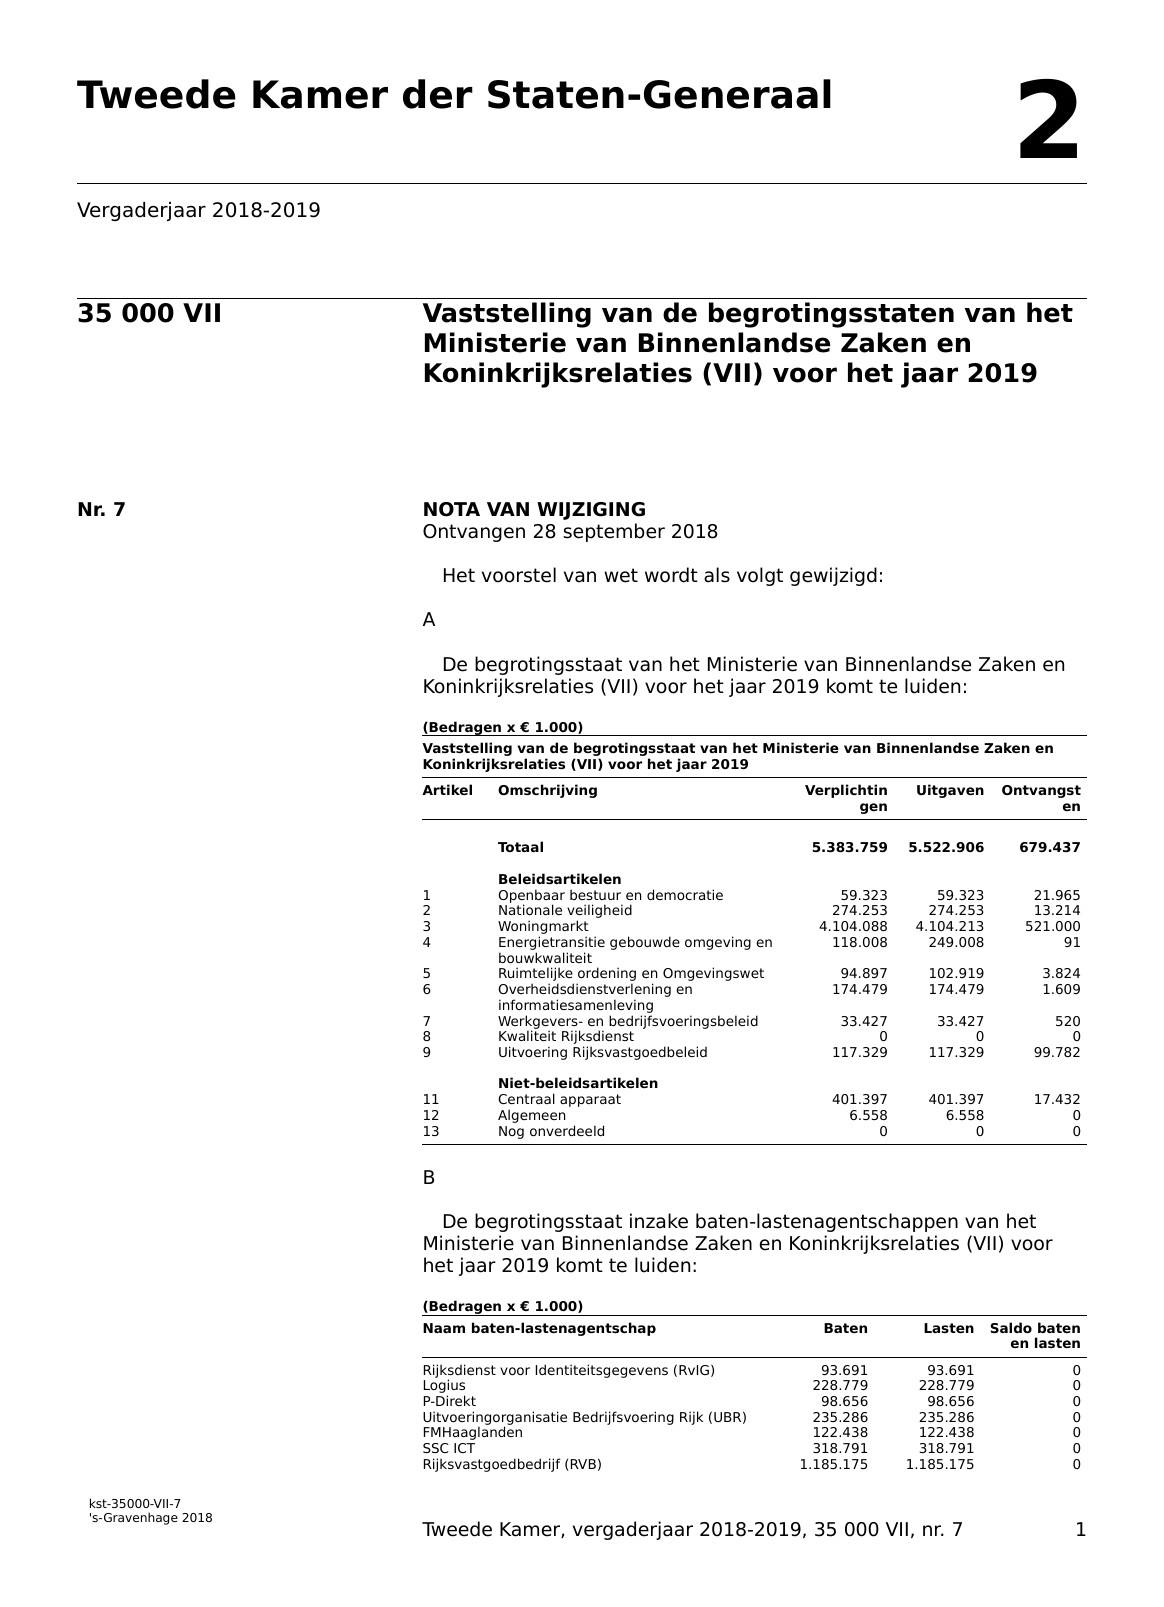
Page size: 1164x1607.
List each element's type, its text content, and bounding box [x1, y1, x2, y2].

table_cell [894, 872, 990, 887]
table_cell [422, 840, 492, 856]
table_cell 0 [980, 1410, 1087, 1425]
table_cell 33.427 [894, 1013, 990, 1029]
table_cell Overheidsdienstverlening en informatiesamenleving [492, 982, 797, 1013]
table_header (Bedragen x € 1.000) [422, 1299, 1087, 1315]
table_cell 59.323 [797, 888, 894, 903]
table_cell 4.104.088 [797, 919, 894, 935]
table_cell [492, 856, 797, 872]
table_cell 1.185.175 [874, 1457, 980, 1472]
table_cell 679.437 [990, 840, 1087, 856]
table_cell 17.432 [990, 1092, 1087, 1108]
table_cell 99.782 [990, 1045, 1087, 1061]
table_header 2 [886, 59, 1087, 183]
table_cell 13 [422, 1124, 492, 1144]
table_cell Beleidsartikelen [492, 872, 797, 887]
table_cell P-Direkt [422, 1394, 768, 1409]
table_cell [422, 820, 492, 840]
table_cell [422, 872, 492, 887]
table_cell 8 [422, 1029, 492, 1045]
table_cell Uitvoering Rijksvastgoedbeleid [492, 1045, 797, 1061]
table_cell Vergaderjaar 2018-2019 [77, 184, 1087, 298]
table_cell 235.286 [768, 1410, 874, 1425]
table_cell 13.214 [990, 903, 1087, 919]
table_cell 21.965 [990, 888, 1087, 903]
table_cell 0 [797, 1124, 894, 1144]
table_cell Kwaliteit Rijksdienst [492, 1029, 797, 1045]
table_cell 4 [422, 935, 492, 966]
table_cell 93.691 [768, 1358, 874, 1378]
table_cell 4.104.213 [894, 919, 990, 935]
table_cell Algemeen [492, 1108, 797, 1123]
table_cell 520 [990, 1013, 1087, 1029]
table_cell 401.397 [894, 1092, 990, 1108]
table_cell [797, 872, 894, 887]
table_cell 0 [980, 1358, 1087, 1378]
table_cell 1.609 [990, 982, 1087, 1013]
table_cell 0 [990, 1029, 1087, 1045]
table_cell 521.000 [990, 919, 1087, 935]
table_cell [990, 856, 1087, 872]
table_cell 0 [980, 1394, 1087, 1409]
table_cell Energietransitie gebouwde omgeving en bouwkwaliteit [492, 935, 797, 966]
table_cell [894, 820, 990, 840]
table_cell 274.253 [894, 903, 990, 919]
table_cell Werkgevers- en bedrijfsvoeringsbeleid [492, 1013, 797, 1029]
table_cell Uitvoeringorganisatie Bedrijfsvoering Rijk (UBR) [422, 1410, 768, 1425]
table_cell 235.286 [874, 1410, 980, 1425]
table_cell Totaal [492, 840, 797, 856]
table_cell Logius [422, 1378, 768, 1394]
table_cell 5.522.906 [894, 840, 990, 856]
table_cell Openbaar bestuur en democratie [492, 888, 797, 903]
table_cell 5 [422, 966, 492, 982]
table_cell [492, 1061, 797, 1076]
table_cell 118.008 [797, 935, 894, 966]
table_cell 117.329 [797, 1045, 894, 1061]
table_cell 2 [422, 903, 492, 919]
subtitle Nr. 7 NOTA VAN WIJZIGING [77, 499, 1087, 521]
table_cell Nog onverdeeld [492, 1124, 797, 1144]
table_cell 122.438 [874, 1425, 980, 1441]
text kst-35000-VII-7 [88, 1497, 323, 1511]
table_cell 174.479 [797, 982, 894, 1013]
table_cell 0 [980, 1378, 1087, 1394]
table_header (Bedragen x € 1.000) [422, 719, 1087, 735]
table_cell 0 [797, 1029, 894, 1045]
table_cell Ruimtelijke ordening en Omgevingswet [492, 966, 797, 982]
subtitle A [422, 609, 1087, 631]
table_cell Ontvangsten [990, 778, 1087, 819]
table_cell 6.558 [797, 1108, 894, 1123]
table_cell Rijksvastgoedbedrijf (RVB) [422, 1457, 768, 1472]
table_cell [894, 1061, 990, 1076]
table_cell 0 [980, 1441, 1087, 1457]
table_cell 274.253 [797, 903, 894, 919]
table_cell 98.656 [874, 1394, 980, 1409]
subtitle B [422, 1167, 1087, 1189]
table_cell [894, 1076, 990, 1092]
text Het voorstel van wet wordt als volgt gewijzigd: [422, 565, 1087, 587]
table_cell 93.691 [874, 1358, 980, 1378]
table_cell Verplichtingen [797, 778, 894, 819]
table_cell [797, 1076, 894, 1092]
table_cell 6 [422, 982, 492, 1013]
table_cell [990, 872, 1087, 887]
table_cell [422, 856, 492, 872]
table_cell 122.438 [768, 1425, 874, 1441]
table_cell [990, 820, 1087, 840]
table_cell 401.397 [797, 1092, 894, 1108]
subtitle 35 000 VII Vaststelling van de begrotingsstaten van het Ministerie van Binnenlandse Zaken en Koninkrijksrelaties (VII) voor het jaar 2019 [77, 299, 1087, 388]
table_cell 0 [980, 1425, 1087, 1441]
table_cell Centraal apparaat [492, 1092, 797, 1108]
table_cell 94.897 [797, 966, 894, 982]
table_cell 11 [422, 1092, 492, 1108]
table_cell 6.558 [894, 1108, 990, 1123]
text De begrotingsstaat inzake baten-lastenagentschappen van het Ministerie van Binnenlandse Zaken en Koninkrijksrelaties (VII) voor het jaar 2019 komt te luiden: [422, 1211, 1087, 1277]
table_cell [422, 1061, 492, 1076]
table_cell Saldo baten en lasten [980, 1316, 1087, 1357]
table_cell 0 [980, 1457, 1087, 1472]
table_cell Rijksdienst voor Identiteitsgegevens (RvIG) [422, 1358, 768, 1378]
table_cell 318.791 [768, 1441, 874, 1457]
table_cell 98.656 [768, 1394, 874, 1409]
table_cell 249.008 [894, 935, 990, 966]
table_cell Baten [768, 1316, 874, 1357]
table_cell FMHaaglanden [422, 1425, 768, 1441]
table_cell Omschrijving [492, 778, 797, 819]
table_cell [797, 1061, 894, 1076]
table_cell 1 [422, 888, 492, 903]
table_cell [797, 820, 894, 840]
table_cell 0 [894, 1124, 990, 1144]
table_cell 9 [422, 1045, 492, 1061]
table_cell [422, 1076, 492, 1092]
table_cell SSC ICT [422, 1441, 768, 1457]
table_cell [990, 1061, 1087, 1076]
table_cell 0 [990, 1124, 1087, 1144]
table_cell Woningmarkt [492, 919, 797, 935]
table_cell 0 [990, 1108, 1087, 1123]
table_cell 3 [422, 919, 492, 935]
table_cell 102.919 [894, 966, 990, 982]
table_cell Niet-beleidsartikelen [492, 1076, 797, 1092]
table_cell 1.185.175 [768, 1457, 874, 1472]
table_cell 33.427 [797, 1013, 894, 1029]
text Ontvangen 28 september 2018 [422, 521, 1087, 543]
table_cell 59.323 [894, 888, 990, 903]
table_cell Naam baten-lastenagentschap [422, 1316, 768, 1357]
table_cell 3.824 [990, 966, 1087, 982]
table_cell 5.383.759 [797, 840, 894, 856]
table_cell Artikel [422, 778, 492, 819]
table_cell 7 [422, 1013, 492, 1029]
table_cell Lasten [874, 1316, 980, 1357]
table_cell 12 [422, 1108, 492, 1123]
table_cell [492, 820, 797, 840]
table_cell 91 [990, 935, 1087, 966]
table_cell [797, 856, 894, 872]
table_cell Vaststelling van de begrotingsstaat van het Ministerie van Binnenlandse Zaken en Koninkrijksrelaties (VII) voor het jaar 2019 [422, 736, 1087, 777]
table_cell 117.329 [894, 1045, 990, 1061]
table_cell 228.779 [874, 1378, 980, 1394]
table_header Tweede Kamer der Staten-Generaal [77, 59, 886, 183]
table_cell 174.479 [894, 982, 990, 1013]
table_cell 228.779 [768, 1378, 874, 1394]
text De begrotingsstaat van het Ministerie van Binnenlandse Zaken en Koninkrijksrelaties (VII) voor het jaar 2019 komt te luiden: [422, 653, 1087, 697]
table_cell [990, 1076, 1087, 1092]
text 's-Gravenhage 2018 [88, 1511, 323, 1525]
table_cell Nationale veiligheid [492, 903, 797, 919]
table_cell Uitgaven [894, 778, 990, 819]
table_cell 318.791 [874, 1441, 980, 1457]
table_cell [894, 856, 990, 872]
table_cell 0 [894, 1029, 990, 1045]
